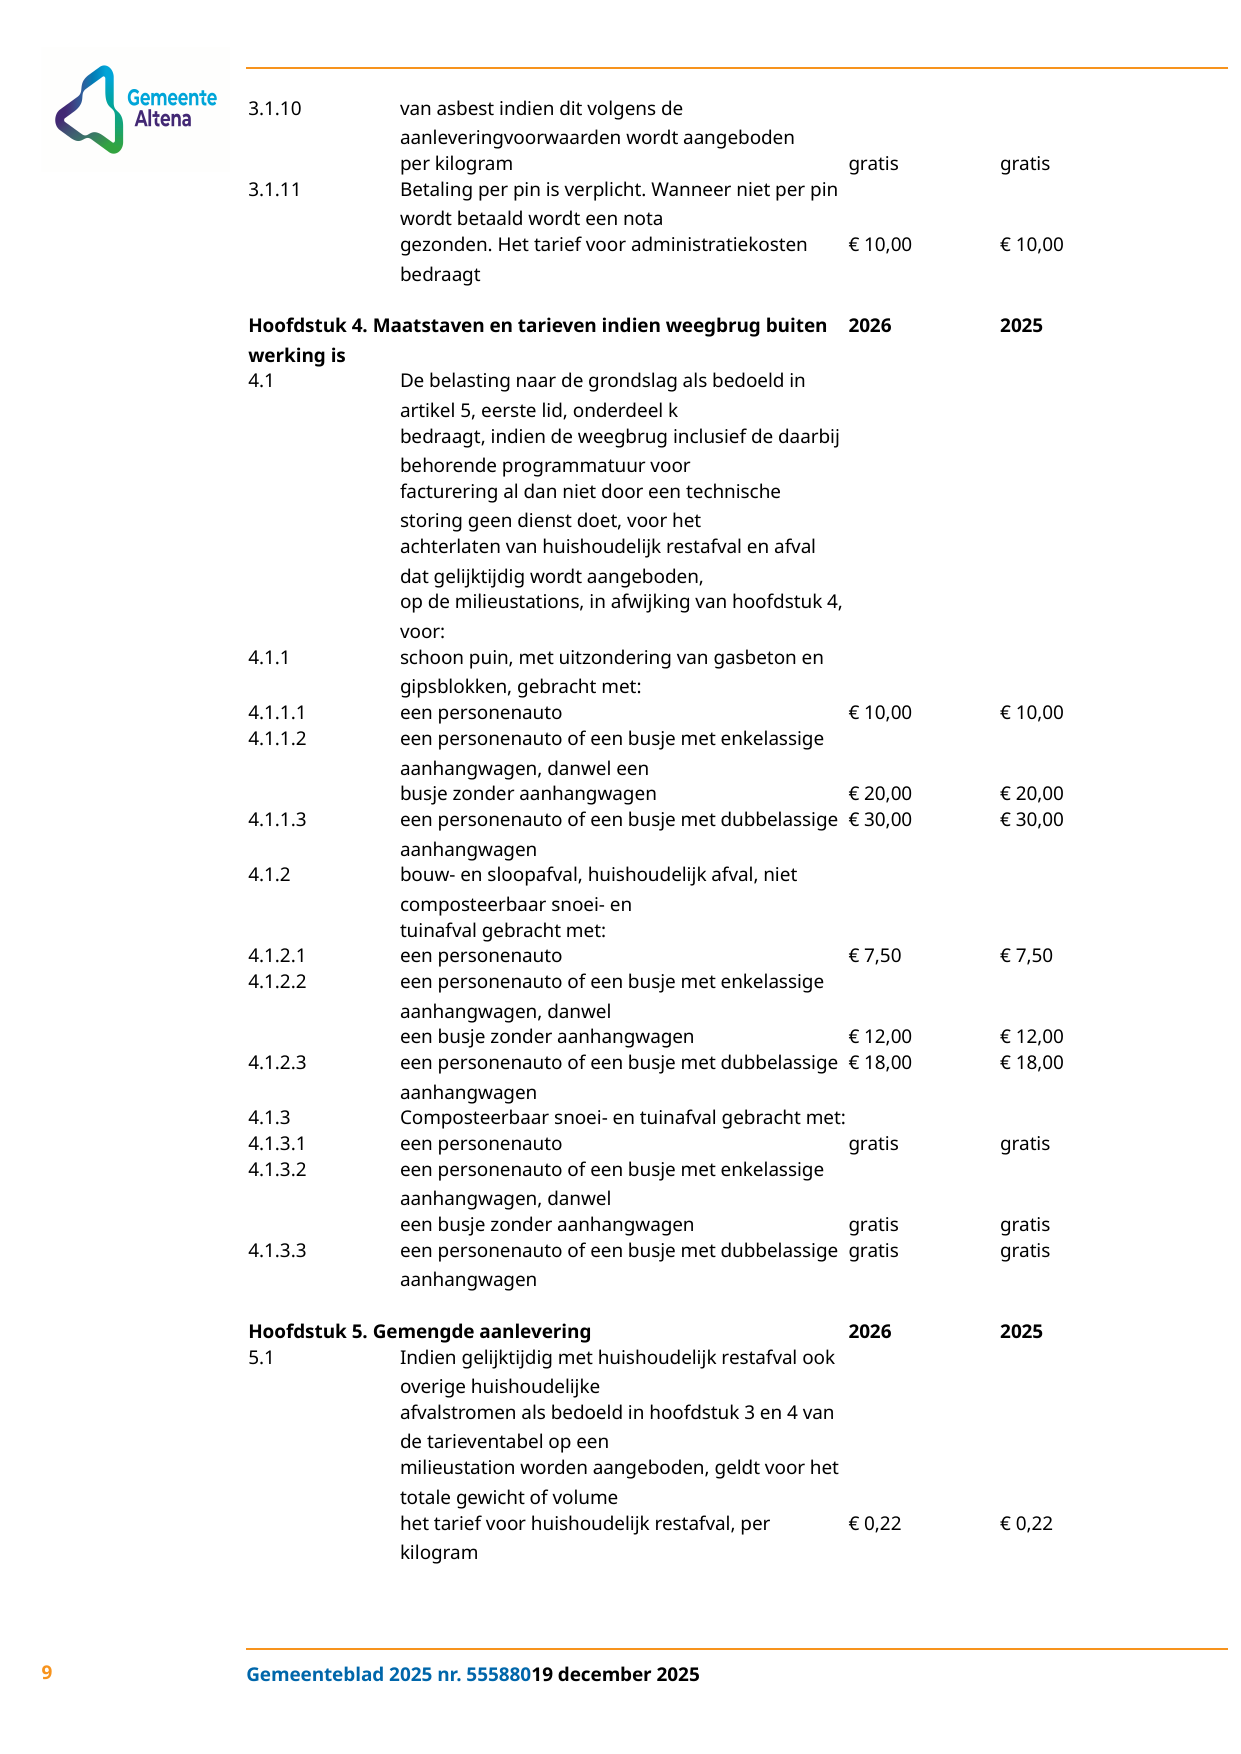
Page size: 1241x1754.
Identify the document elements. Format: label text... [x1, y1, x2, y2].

table_cell [1000, 286, 1152, 312]
table_cell een personenauto of een busje met enkelassige aanhangwagen, danwel een [400, 725, 848, 780]
table_cell [1000, 423, 1152, 478]
table_cell [848, 1156, 1000, 1211]
table_cell een personenauto [400, 943, 848, 968]
table_cell € 18,00 [1000, 1049, 1152, 1104]
table_cell een personenauto [400, 1130, 848, 1156]
table_cell [848, 644, 1000, 699]
table_cell [248, 423, 400, 478]
table_cell [1000, 1565, 1152, 1591]
table_cell € 10,00 [848, 699, 1000, 725]
table_cell [1000, 1455, 1152, 1510]
table_cell 4.1.1.2 [248, 725, 400, 780]
table_cell gratis [1000, 150, 1152, 176]
table_cell [848, 1455, 1000, 1510]
table_cell milieustation worden aangeboden, geldt voor het totale gewicht of volume [400, 1455, 848, 1510]
table_cell 2026 [848, 1318, 1000, 1344]
table_cell [1000, 95, 1152, 150]
table_cell [1000, 725, 1152, 780]
table_cell Hoofdstuk 4. Maatstaven en tarieven indien weegbrug buiten werking is [248, 312, 848, 367]
table_cell schoon puin, met uitzondering van gasbeton en gipsblokken, gebracht met: [400, 644, 848, 699]
table_cell 4.1.3 [248, 1105, 400, 1130]
table_cell 2025 [1000, 312, 1152, 367]
table_cell [1000, 861, 1152, 917]
table_cell [248, 1211, 400, 1237]
table_cell [848, 176, 1000, 231]
table_cell 4.1.3.2 [248, 1156, 400, 1211]
table_cell gratis [1000, 1130, 1152, 1156]
table_cell € 10,00 [1000, 231, 1152, 286]
table_cell achterlaten van huishoudelijk restafval en afval dat gelijktijdig wordt aangeboden, [400, 534, 848, 589]
table_cell [848, 1344, 1000, 1399]
table_cell Betaling per pin is verplicht. Wanneer niet per pin wordt betaald wordt een nota [400, 176, 848, 231]
table_cell € 7,50 [1000, 943, 1152, 968]
table_cell De belasting naar de grondslag als bedoeld in artikel 5, eerste lid, onderdeel k [400, 368, 848, 423]
table_cell [400, 1565, 848, 1591]
table_cell facturering al dan niet door een technische storing geen dienst doet, voor het [400, 478, 848, 533]
table_cell 3.1.10 [248, 95, 400, 150]
table_cell 4.1.2.2 [248, 968, 400, 1023]
table_cell op de milieustations, in afwijking van hoofdstuk 4, voor: [400, 589, 848, 644]
table_cell Indien gelijktijdig met huishoudelijk restafval ook overige huishoudelijke [400, 1344, 848, 1399]
table_cell [848, 917, 1000, 942]
table_cell [1000, 534, 1152, 589]
table_cell afvalstromen als bedoeld in hoofdstuk 3 en 4 van de tarieventabel op een [400, 1399, 848, 1454]
table_cell [1000, 968, 1152, 1023]
table_cell [848, 423, 1000, 478]
table_cell [848, 368, 1000, 423]
table_cell bedraagt, indien de weegbrug inclusief de daarbij behorende programmatuur voor [400, 423, 848, 478]
table_cell € 7,50 [848, 943, 1000, 968]
table_cell 3.1.11 [248, 176, 400, 231]
table_cell 4.1.3.3 [248, 1237, 400, 1292]
table_cell 4.1 [248, 368, 400, 423]
table_cell tuinafval gebracht met: [400, 917, 848, 942]
table_cell [248, 1024, 400, 1049]
table_cell [248, 1510, 400, 1565]
table_cell [1000, 917, 1152, 942]
table_cell [248, 1565, 400, 1591]
table_cell 2025 [1000, 1318, 1152, 1344]
table_cell [1000, 1105, 1152, 1130]
table_cell [248, 286, 400, 312]
table_cell [248, 780, 400, 806]
table_cell [248, 917, 400, 942]
table_cell [248, 534, 400, 589]
table_cell 4.1.1.3 [248, 806, 400, 861]
table_cell [248, 589, 400, 644]
table_cell [848, 1565, 1000, 1591]
table_cell gratis [1000, 1237, 1152, 1292]
table_cell een busje zonder aanhangwagen [400, 1024, 848, 1049]
table_cell [1000, 478, 1152, 533]
table_cell Composteerbaar snoei- en tuinafval gebracht met: [400, 1105, 848, 1130]
table_cell een personenauto of een busje met dubbelassige aanhangwagen [400, 1049, 848, 1104]
table_cell [848, 589, 1000, 644]
table_cell [248, 1455, 400, 1510]
table_cell [848, 534, 1000, 589]
table_cell € 20,00 [848, 780, 1000, 806]
table_cell € 30,00 [1000, 806, 1152, 861]
table_cell gratis [1000, 1211, 1152, 1237]
table_cell een personenauto [400, 699, 848, 725]
table_cell [1000, 1156, 1152, 1211]
table_cell 4.1.3.1 [248, 1130, 400, 1156]
table_cell [1000, 1293, 1152, 1318]
table_cell 2026 [848, 312, 1000, 367]
table_cell € 18,00 [848, 1049, 1000, 1104]
table_cell [848, 95, 1000, 150]
table_cell [848, 968, 1000, 1023]
table_cell [248, 150, 400, 176]
table_cell gezonden. Het tarief voor administratiekosten bedraagt [400, 231, 848, 286]
table_cell het tarief voor huishoudelijk restafval, per kilogram [400, 1510, 848, 1565]
table_cell 4.1.2.1 [248, 943, 400, 968]
table_cell € 0,22 [848, 1510, 1000, 1565]
table_cell [848, 1293, 1000, 1318]
table_cell een personenauto of een busje met dubbelassige aanhangwagen [400, 1237, 848, 1292]
table_cell [848, 478, 1000, 533]
table_cell van asbest indien dit volgens de aanleveringvoorwaarden wordt aangeboden [400, 95, 848, 150]
table_cell gratis [848, 1211, 1000, 1237]
table_cell 4.1.1.1 [248, 699, 400, 725]
table_cell gratis [848, 1237, 1000, 1292]
picture [41, 47, 231, 172]
table_cell [1000, 368, 1152, 423]
table_cell [1000, 1344, 1152, 1399]
table_cell een personenauto of een busje met enkelassige aanhangwagen, danwel [400, 1156, 848, 1211]
table_cell € 20,00 [1000, 780, 1152, 806]
table_cell [1000, 1399, 1152, 1454]
table_cell € 0,22 [1000, 1510, 1152, 1565]
table_cell [848, 286, 1000, 312]
table_cell € 10,00 [1000, 699, 1152, 725]
table_cell [248, 1293, 400, 1318]
table_cell gratis [848, 1130, 1000, 1156]
table_cell 5.1 [248, 1344, 400, 1399]
table_cell een personenauto of een busje met enkelassige aanhangwagen, danwel [400, 968, 848, 1023]
table_cell [848, 861, 1000, 917]
table_cell een personenauto of een busje met dubbelassige aanhangwagen [400, 806, 848, 861]
table_cell € 12,00 [1000, 1024, 1152, 1049]
table_cell [848, 725, 1000, 780]
table_cell bouw- en sloopafval, huishoudelijk afval, niet composteerbaar snoei- en [400, 861, 848, 917]
table_cell € 10,00 [848, 231, 1000, 286]
table_cell [400, 1293, 848, 1318]
table_cell [848, 1399, 1000, 1454]
table_cell € 30,00 [848, 806, 1000, 861]
table_cell [400, 286, 848, 312]
table_cell Hoofdstuk 5. Gemengde aanlevering [248, 1318, 848, 1344]
table_cell busje zonder aanhangwagen [400, 780, 848, 806]
table_cell € 12,00 [848, 1024, 1000, 1049]
table_cell 4.1.1 [248, 644, 400, 699]
table_cell [248, 231, 400, 286]
table_cell [248, 1399, 400, 1454]
table_cell gratis [848, 150, 1000, 176]
table_cell [1000, 589, 1152, 644]
table_cell 4.1.2.3 [248, 1049, 400, 1104]
table_cell een busje zonder aanhangwagen [400, 1211, 848, 1237]
table_cell per kilogram [400, 150, 848, 176]
table_cell [248, 478, 400, 533]
table_cell [1000, 176, 1152, 231]
table_cell [1000, 644, 1152, 699]
table_cell [848, 1105, 1000, 1130]
table_cell 4.1.2 [248, 861, 400, 917]
